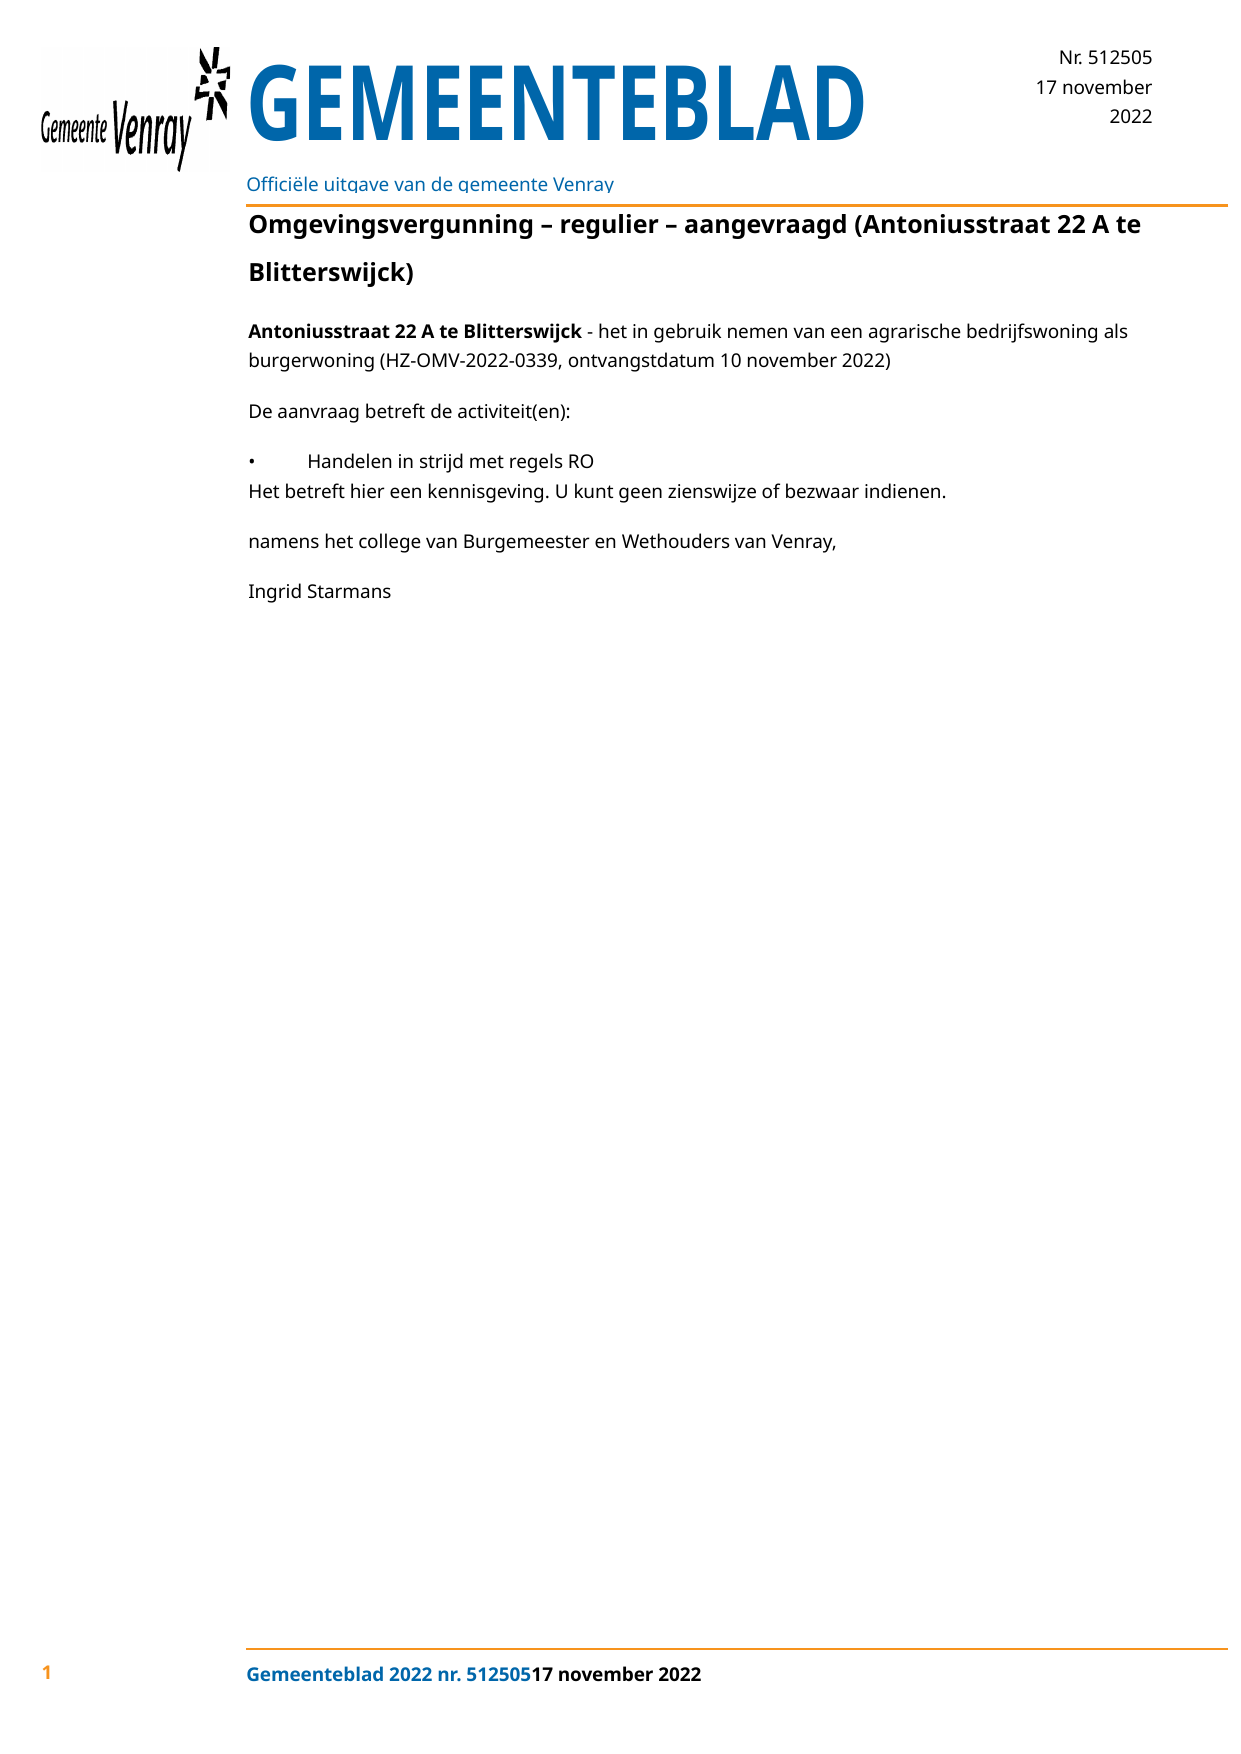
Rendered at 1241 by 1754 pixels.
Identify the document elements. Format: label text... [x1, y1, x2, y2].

text De aanvraag betreft de activiteit(en): [248, 398, 1152, 424]
text namens het college van Burgemeester en Wethouders van Venray, [248, 528, 1152, 554]
picture [41, 47, 231, 172]
text Ingrid Starmans [248, 579, 1152, 604]
text Het betreft hier een kennisgeving. U kunt geen zienswijze of bezwaar indienen. [248, 478, 1152, 504]
text Antoniusstraat 22 A te Blitterswijck - het in gebruik nemen van een agrarische bedrijfswoning als burgerwoning (HZ-OMV-2022-0339, ontvangstdatum 10 november 2022) [248, 318, 1152, 373]
text Omgevingsvergunning – regulier – aangevraagd (Antoniusstraat 22 A te Blitterswijck) [248, 207, 1152, 288]
list Handelen in strijd met regels RO [248, 448, 1152, 474]
